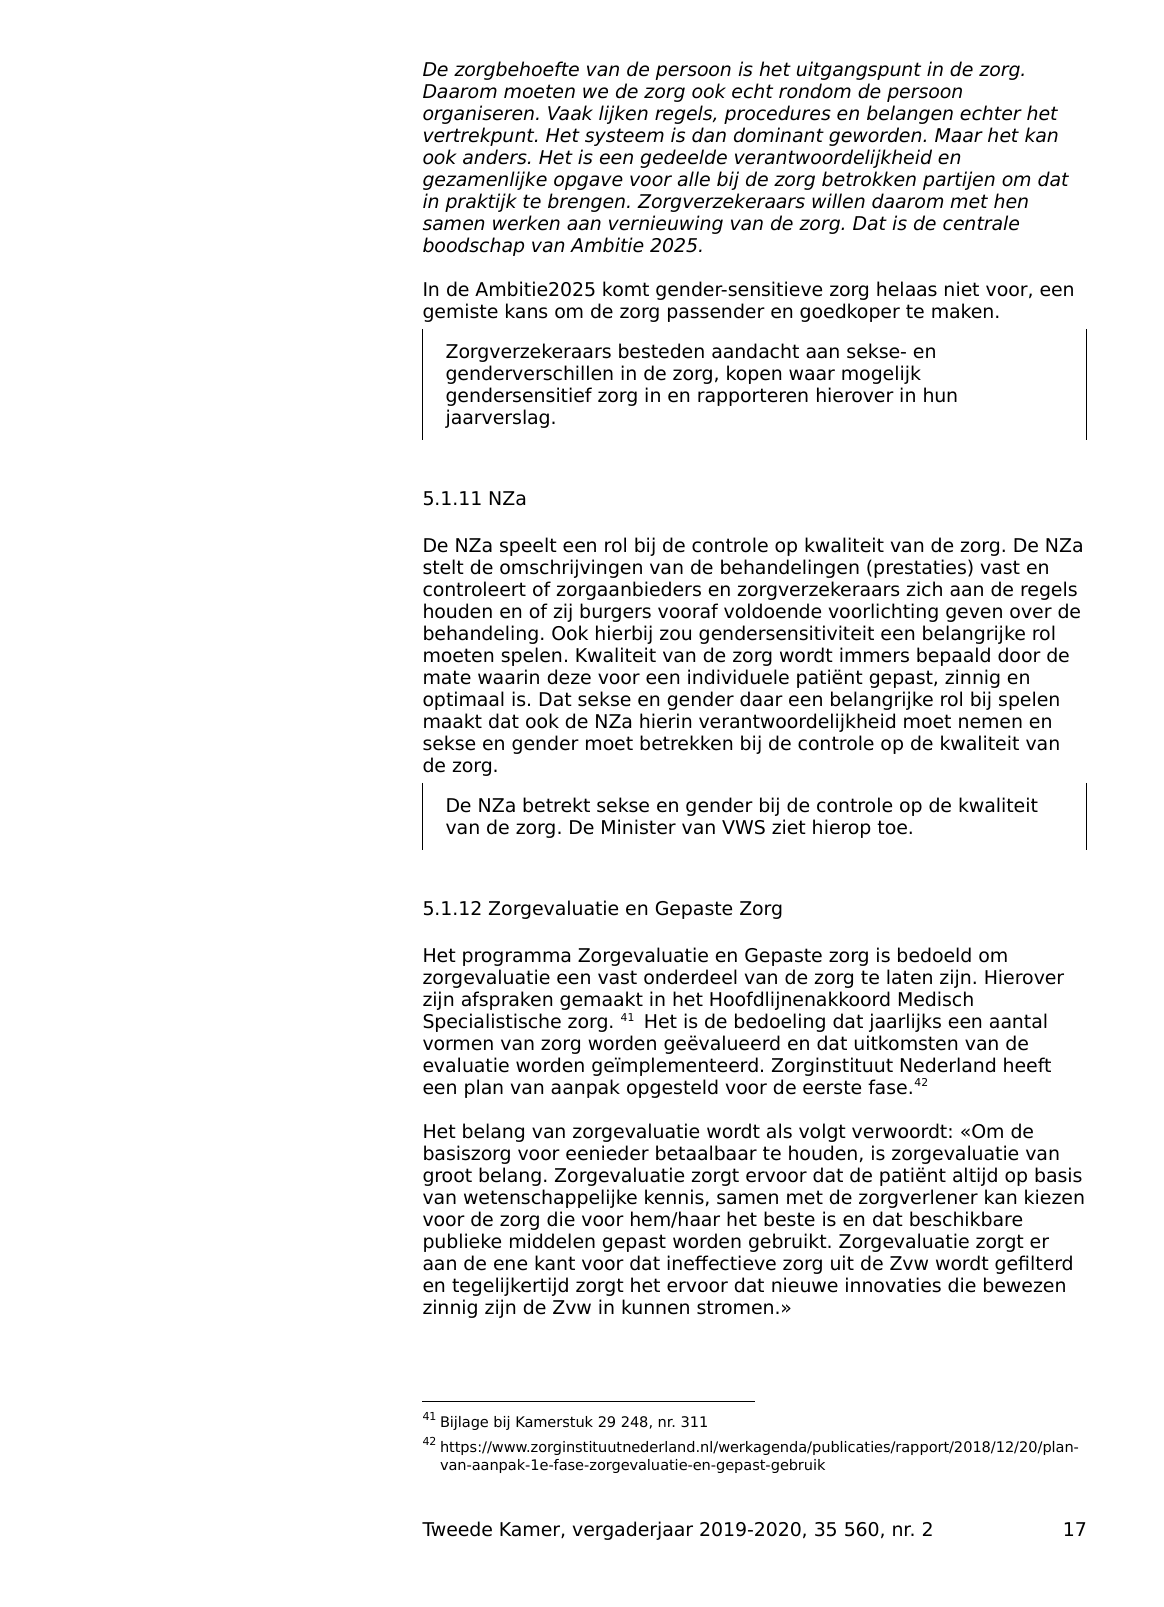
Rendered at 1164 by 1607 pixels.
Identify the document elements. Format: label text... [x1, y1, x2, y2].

text In de Ambitie2025 komt gender-sensitieve zorg helaas niet voor, een gemiste kans om de zorg passender en goedkoper te maken. [422, 279, 1087, 323]
text Het programma Zorgevaluatie en Gepaste zorg is bedoeld om zorgevaluatie een vast onderdeel van de zorg te laten zijn. Hierover zijn afspraken gemaakt in het Hoofdlijnenakkoord Medisch Specialistische zorg. Het is de bedoeling dat jaarlijks een aantal vormen van zorg worden geëvalueerd en dat uitkomsten van de evaluatie worden geïmplementeerd. Zorginstituut Nederland heeft een plan van aanpak opgesteld voor de eerste fase. [422, 945, 1087, 1099]
text De zorgbehoefte van de persoon is het uitgangspunt in de zorg. Daarom moeten we de zorg ook echt rondom de persoon organiseren. Vaak lijken regels, procedures en belangen echter het vertrekpunt. Het systeem is dan dominant geworden. Maar het kan ook anders. Het is een gedeelde verantwoordelijkheid en gezamenlijke opgave voor alle bij de zorg betrokken partijen om dat in praktijk te brengen. Zorgverzekeraars willen daarom met hen samen werken aan vernieuwing van de zorg. Dat is de centrale boodschap van Ambitie 2025. [422, 59, 1087, 257]
text https://www.zorginstituutnederland.nl/werkagenda/publicaties/rapport/2018/12/20/plan-van-aanpak-1e-fase-zorgevaluatie-en-gepast-gebruik [422, 1435, 1087, 1474]
text De NZa speelt een rol bij de controle op kwaliteit van de zorg. De NZa stelt de omschrijvingen van de behandelingen (prestaties) vast en controleert of zorgaanbieders en zorgverzekeraars zich aan de regels houden en of zij burgers vooraf voldoende voorlichting geven over de behandeling. Ook hierbij zou gendersensitiviteit een belangrijke rol moeten spelen. Kwaliteit van de zorg wordt immers bepaald door de mate waarin deze voor een individuele patiënt gepast, zinnig en optimaal is. Dat sekse en gender daar een belangrijke rol bij spelen maakt dat ook de NZa hierin verantwoordelijkheid moet nemen en sekse en gender moet betrekken bij de controle op de kwaliteit van de zorg. [422, 535, 1087, 777]
subtitle 5.1.11 NZa [422, 488, 1087, 510]
text Bijlage bij Kamerstuk 29 248, nr. 311 [422, 1410, 1087, 1432]
table_header De NZa betrekt sekse en gender bij de controle op de kwaliteit van de zorg. De Minister van VWS ziet hierop toe. [423, 783, 1086, 850]
text Het belang van zorgevaluatie wordt als volgt verwoordt: «Om de basiszorg voor eenieder betaalbaar te houden, is zorgevaluatie van groot belang. Zorgevaluatie zorgt ervoor dat de patiënt altijd op basis van wetenschappelijke kennis, samen met de zorgverlener kan kiezen voor de zorg die voor hem/haar het beste is en dat beschikbare publieke middelen gepast worden gebruikt. Zorgevaluatie zorgt er aan de ene kant voor dat ineffectieve zorg uit de Zvw wordt gefilterd en tegelijkertijd zorgt het ervoor dat nieuwe innovaties die bewezen zinnig zijn de Zvw in kunnen stromen.» [422, 1121, 1087, 1319]
subtitle 5.1.12 Zorgevaluatie en Gepaste Zorg [422, 898, 1087, 920]
table_header Zorgverzekeraars besteden aandacht aan sekse- en genderverschillen in de zorg, kopen waar mogelijk gendersensitief zorg in en rapporteren hierover in hun jaarverslag. [423, 329, 1086, 440]
